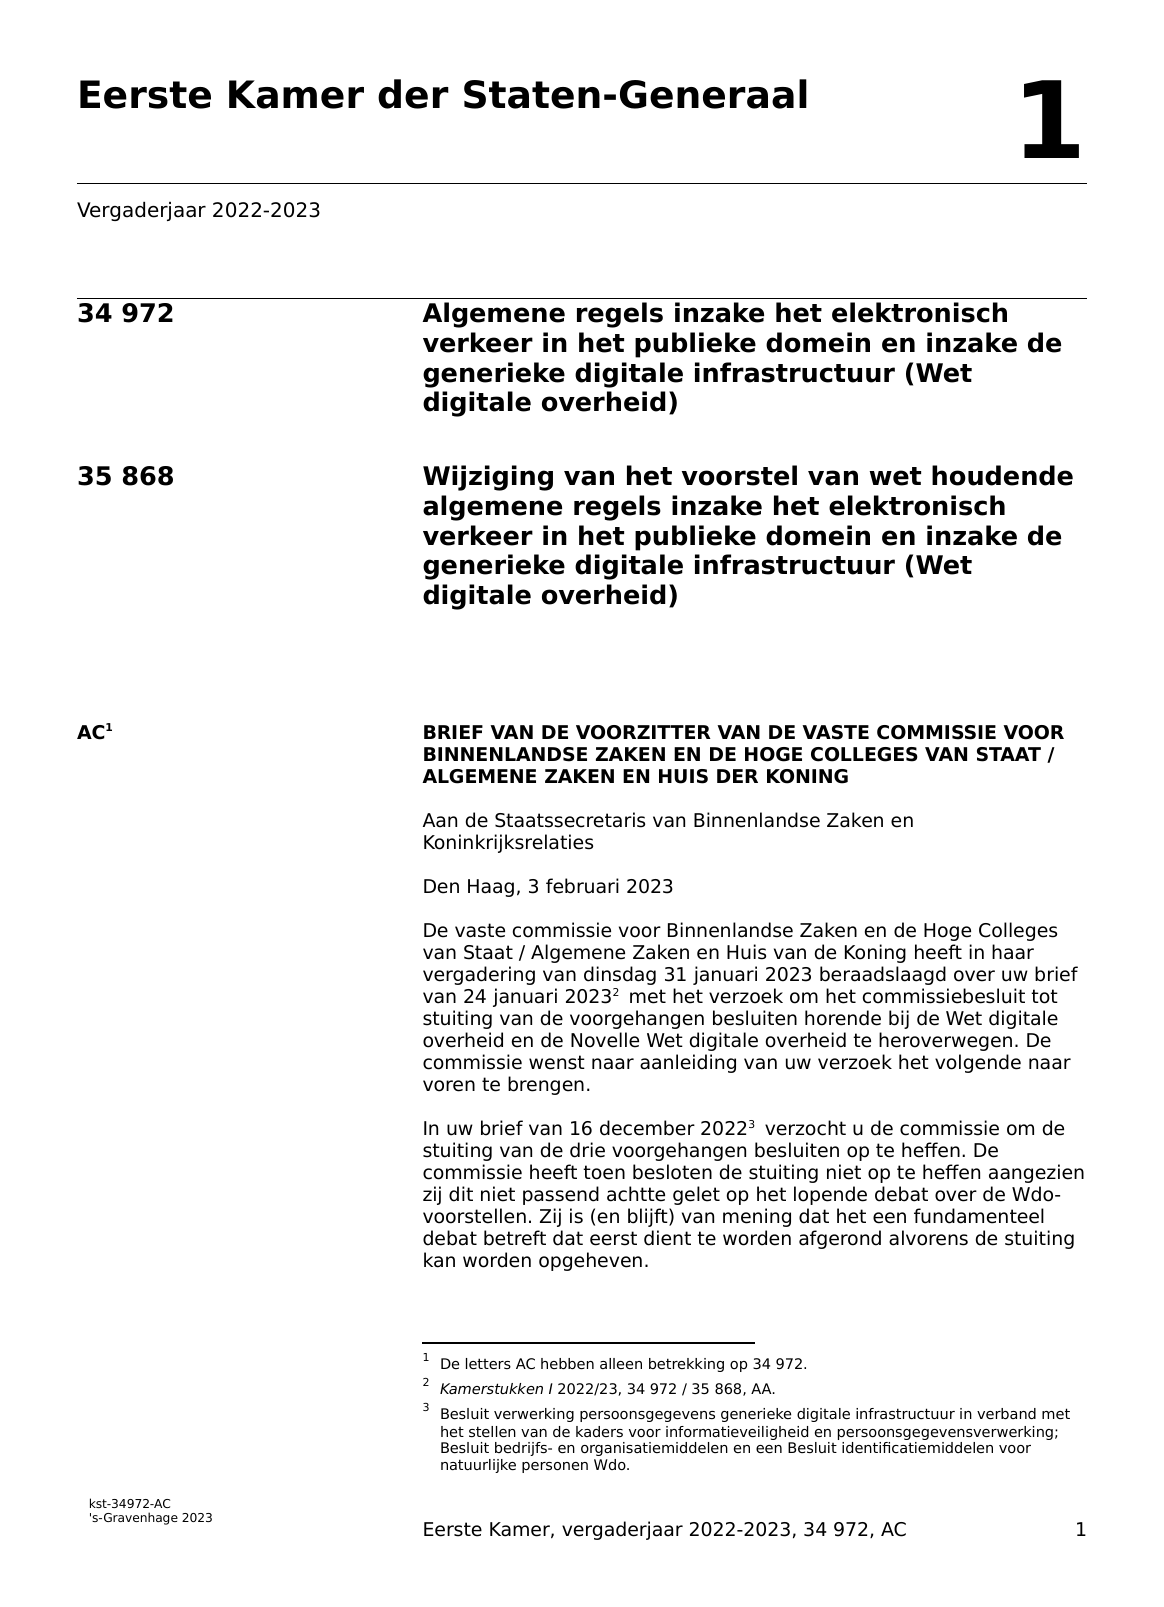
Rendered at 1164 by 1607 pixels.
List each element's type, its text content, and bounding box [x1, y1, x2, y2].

table_cell Vergaderjaar 2022-2023 [77, 184, 1087, 298]
subtitle AC BRIEF VAN DE VOORZITTER VAN DE VASTE COMMISSIE VOOR BINNENLANDSE ZAKEN EN DE HOGE COLLEGES VAN STAAT / ALGEMENE ZAKEN EN HUIS DER KONING [77, 722, 1087, 787]
subtitle 35 868 Wijziging van het voorstel van wet houdende algemene regels inzake het elektronisch verkeer in het publieke domein en inzake de generieke digitale infrastructuur (Wet digitale overheid) [77, 462, 1087, 611]
text Kamerstukken I 2022/23, 34 972 / 35 868, AA. [422, 1377, 1087, 1399]
text In uw brief van 16 december 2022 verzocht u de commissie om de stuiting van de drie voorgehangen besluiten op te heffen. De commissie heeft toen besloten de stuiting niet op te heffen aangezien zij dit niet passend achtte gelet op het lopende debat over de Wdo-voorstellen. Zij is (en blijft) van mening dat het een fundamenteel debat betreft dat eerst dient te worden afgerond alvorens de stuiting kan worden opgeheven. [422, 1118, 1087, 1272]
text Den Haag, 3 februari 2023 [422, 876, 1087, 898]
text 's-Gravenhage 2023 [88, 1511, 323, 1525]
text kst-34972-AC [88, 1497, 323, 1511]
table_header 1 [886, 59, 1087, 183]
subtitle 34 972 Algemene regels inzake het elektronisch verkeer in het publieke domein en inzake de generieke digitale infrastructuur (Wet digitale overheid) [77, 299, 1087, 418]
text Aan de Staatssecretaris van Binnenlandse Zaken en Koninkrijksrelaties [422, 810, 1087, 854]
text De vaste commissie voor Binnenlandse Zaken en de Hoge Colleges van Staat / Algemene Zaken en Huis van de Koning heeft in haar vergadering van dinsdag 31 januari 2023 beraadslaagd over uw brief van 24 januari 2023 met het verzoek om het commissiebesluit tot stuiting van de voorgehangen besluiten horende bij de Wet digitale overheid en de Novelle Wet digitale overheid te heroverwegen. De commissie wenst naar aanleiding van uw verzoek het volgende naar voren te brengen. [422, 920, 1087, 1096]
text Besluit verwerking persoonsgegevens generieke digitale infrastructuur in verband met het stellen van de kaders voor informatieveiligheid en persoonsgegevensverwerking; Besluit bedrijfs- en organisatiemiddelen en een Besluit identificatiemiddelen voor natuurlijke personen Wdo. [422, 1402, 1087, 1474]
text De letters AC hebben alleen betrekking op 34 972. [422, 1352, 1087, 1374]
table_header Eerste Kamer der Staten-Generaal [77, 59, 886, 183]
